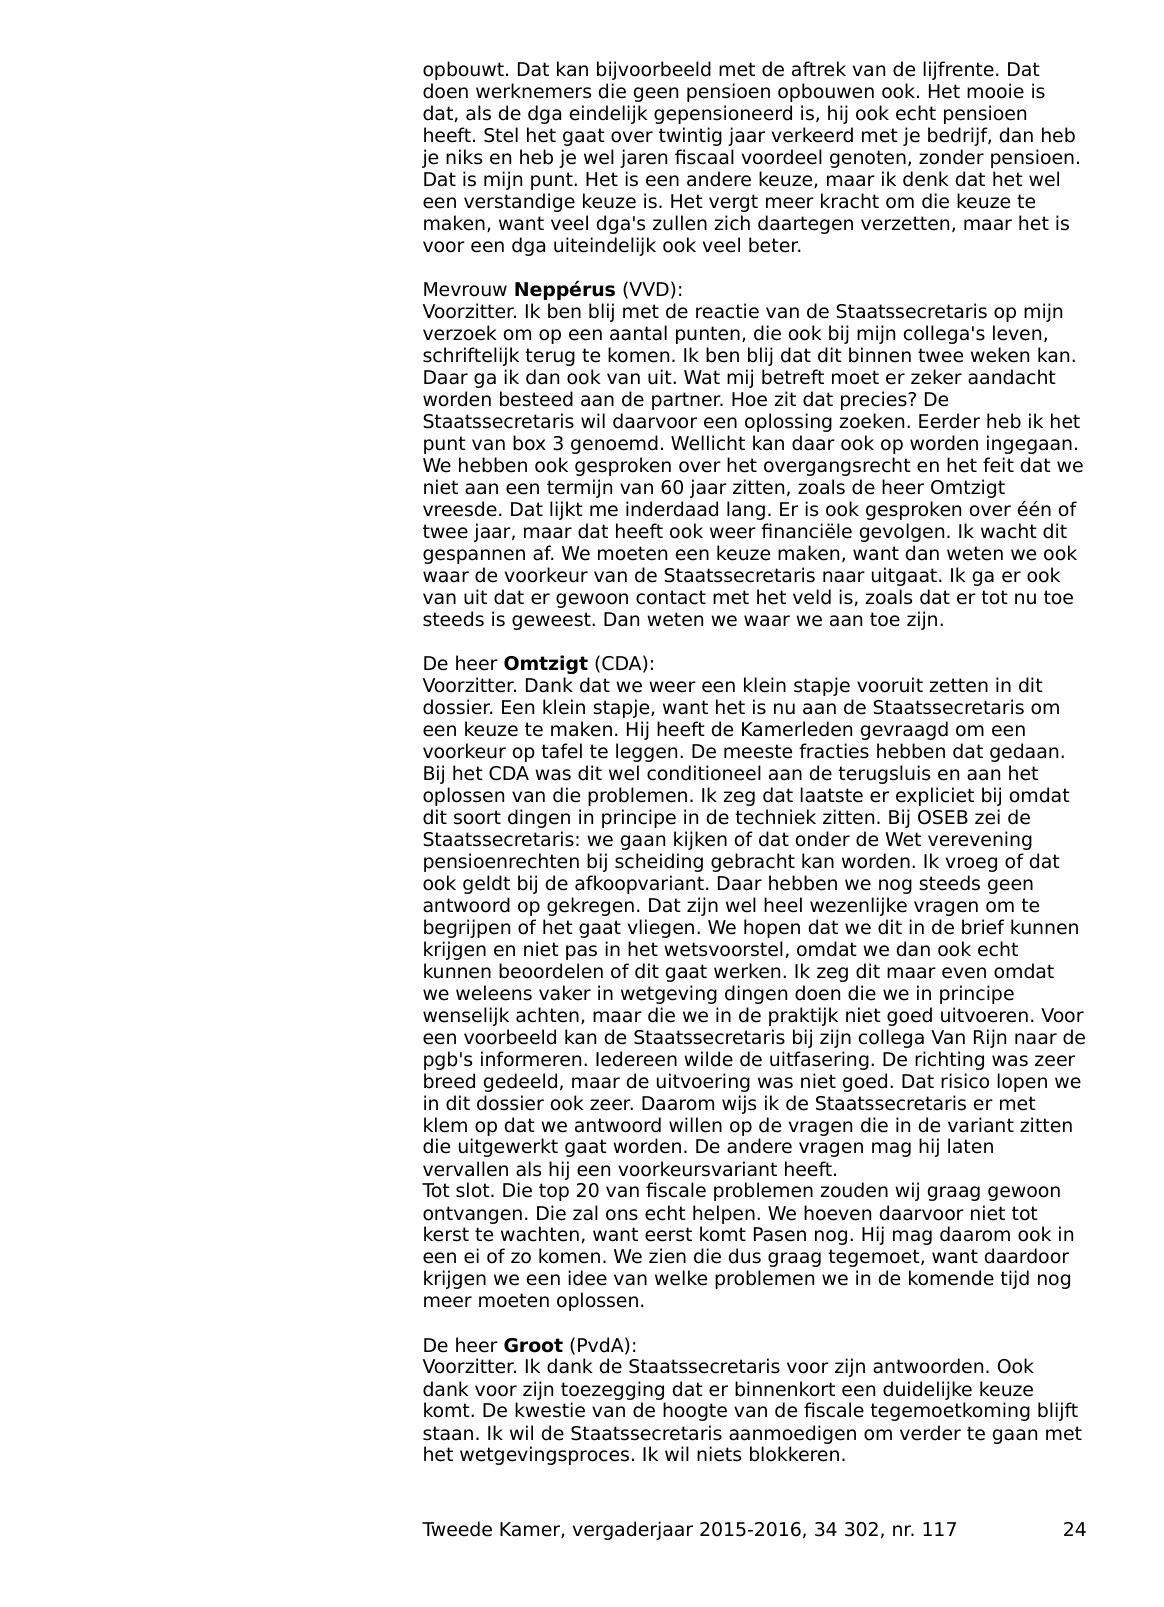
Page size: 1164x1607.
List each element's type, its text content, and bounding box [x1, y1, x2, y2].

text opbouwt. Dat kan bijvoorbeeld met de aftrek van de lijfrente. Dat doen werknemers die geen pensioen opbouwen ook. Het mooie is dat, als de dga eindelijk gepensioneerd is, hij ook echt pensioen heeft. Stel het gaat over twintig jaar verkeerd met je bedrijf, dan heb je niks en heb je wel jaren fiscaal voordeel genoten, zonder pensioen. Dat is mijn punt. Het is een andere keuze, maar ik denk dat het wel een verstandige keuze is. Het vergt meer kracht om die keuze te maken, want veel dga's zullen zich daartegen verzetten, maar het is voor een dga uiteindelijk ook veel beter. [422, 59, 1087, 257]
text Voorzitter. Ik ben blij met de reactie van de Staatssecretaris op mijn verzoek om op een aantal punten, die ook bij mijn collega's leven, schriftelijk terug te komen. Ik ben blij dat dit binnen twee weken kan. Daar ga ik dan ook van uit. Wat mij betreft moet er zeker aandacht worden besteed aan de partner. Hoe zit dat precies? De Staatssecretaris wil daarvoor een oplossing zoeken. Eerder heb ik het punt van box 3 genoemd. Wellicht kan daar ook op worden ingegaan. We hebben ook gesproken over het overgangsrecht en het feit dat we niet aan een termijn van 60 jaar zitten, zoals de heer Omtzigt vreesde. Dat lijkt me inderdaad lang. Er is ook gesproken over één of twee jaar, maar dat heeft ook weer financiële gevolgen. Ik wacht dit gespannen af. We moeten een keuze maken, want dan weten we ook waar de voorkeur van de Staatssecretaris naar uitgaat. Ik ga er ook van uit dat er gewoon contact met het veld is, zoals dat er tot nu toe steeds is geweest. Dan weten we waar we aan toe zijn. [422, 301, 1087, 631]
text De heer Groot (PvdA): [422, 1334, 1087, 1356]
text Voorzitter. Ik dank de Staatssecretaris voor zijn antwoorden. Ook dank voor zijn toezegging dat er binnenkort een duidelijke keuze komt. De kwestie van de hoogte van de fiscale tegemoetkoming blijft staan. Ik wil de Staatssecretaris aanmoedigen om verder te gaan met het wetgevingsproces. Ik wil niets blokkeren. [422, 1356, 1087, 1466]
text De heer Omtzigt (CDA): [422, 653, 1087, 675]
text Voorzitter. Dank dat we weer een klein stapje vooruit zetten in dit dossier. Een klein stapje, want het is nu aan de Staatssecretaris om een keuze te maken. Hij heeft de Kamerleden gevraagd om een voorkeur op tafel te leggen. De meeste fracties hebben dat gedaan. Bij het CDA was dit wel conditioneel aan de terugsluis en aan het oplossen van die problemen. Ik zeg dat laatste er expliciet bij omdat dit soort dingen in principe in de techniek zitten. Bij OSEB zei de Staatssecretaris: we gaan kijken of dat onder de Wet verevening pensioenrechten bij scheiding gebracht kan worden. Ik vroeg of dat ook geldt bij de afkoopvariant. Daar hebben we nog steeds geen antwoord op gekregen. Dat zijn wel heel wezenlijke vragen om te begrijpen of het gaat vliegen. We hopen dat we dit in de brief kunnen krijgen en niet pas in het wetsvoorstel, omdat we dan ook echt kunnen beoordelen of dit gaat werken. Ik zeg dit maar even omdat we weleens vaker in wetgeving dingen doen die we in principe wenselijk achten, maar die we in de praktijk niet goed uitvoeren. Voor een voorbeeld kan de Staatssecretaris bij zijn collega Van Rijn naar de pgb's informeren. Iedereen wilde de uitfasering. De richting was zeer breed gedeeld, maar de uitvoering was niet goed. Dat risico lopen we in dit dossier ook zeer. Daarom wijs ik de Staatssecretaris er met klem op dat we antwoord willen op de vragen die in de variant zitten die uitgewerkt gaat worden. De andere vragen mag hij laten vervallen als hij een voorkeursvariant heeft. [422, 675, 1087, 1180]
text Mevrouw Neppérus (VVD): [422, 279, 1087, 301]
text Tot slot. Die top 20 van fiscale problemen zouden wij graag gewoon ontvangen. Die zal ons echt helpen. We hoeven daarvoor niet tot kerst te wachten, want eerst komt Pasen nog. Hij mag daarom ook in een ei of zo komen. We zien die dus graag tegemoet, want daardoor krijgen we een idee van welke problemen we in de komende tijd nog meer moeten oplossen. [422, 1180, 1087, 1312]
